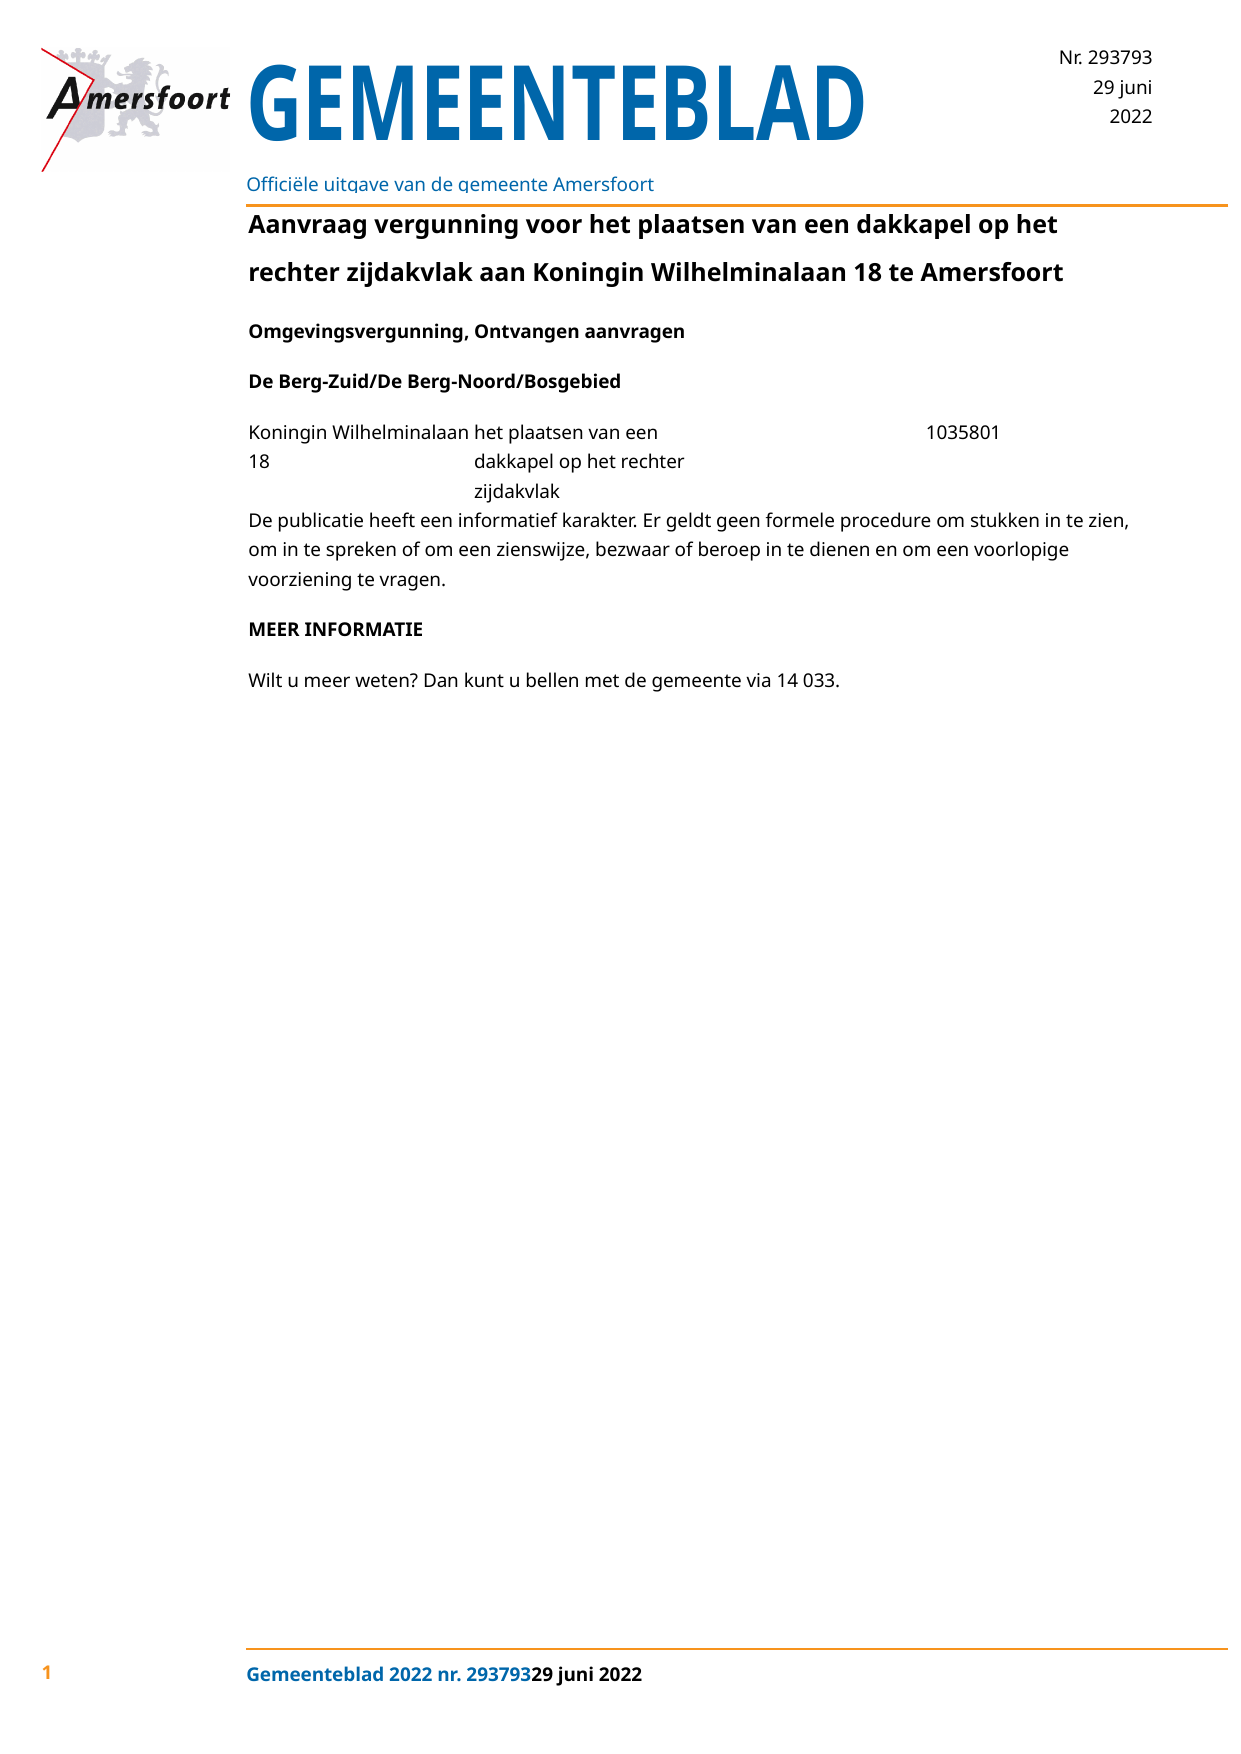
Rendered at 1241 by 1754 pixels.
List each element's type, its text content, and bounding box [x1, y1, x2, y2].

text De publicatie heeft een informatief karakter. Er geldt geen formele procedure om stukken in te zien, om in te spreken of om een zienswijze, bezwaar of beroep in te dienen en om een voorlopige voorziening te vragen. [248, 507, 1152, 592]
text Aanvraag vergunning voor het plaatsen van een dakkapel op het rechter zijdakvlak aan Koningin Wilhelminalaan 18 te Amersfoort [248, 207, 1152, 288]
text De Berg-Zuid/De Berg-Noord/Bosgebied [248, 368, 1152, 394]
table_header Koningin Wilhelminalaan 18 [248, 419, 474, 504]
text MEER INFORMATIE [248, 617, 1152, 642]
picture [41, 47, 231, 172]
text Omgevingsvergunning, Ontvangen aanvragen [248, 318, 1152, 344]
table_header [700, 419, 926, 504]
table_header het plaatsen van een dakkapel op het rechter zijdakvlak [474, 419, 700, 504]
text Wilt u meer weten? Dan kunt u bellen met de gemeente via 14 033. [248, 667, 1152, 693]
table_header 1035801 [926, 419, 1152, 504]
